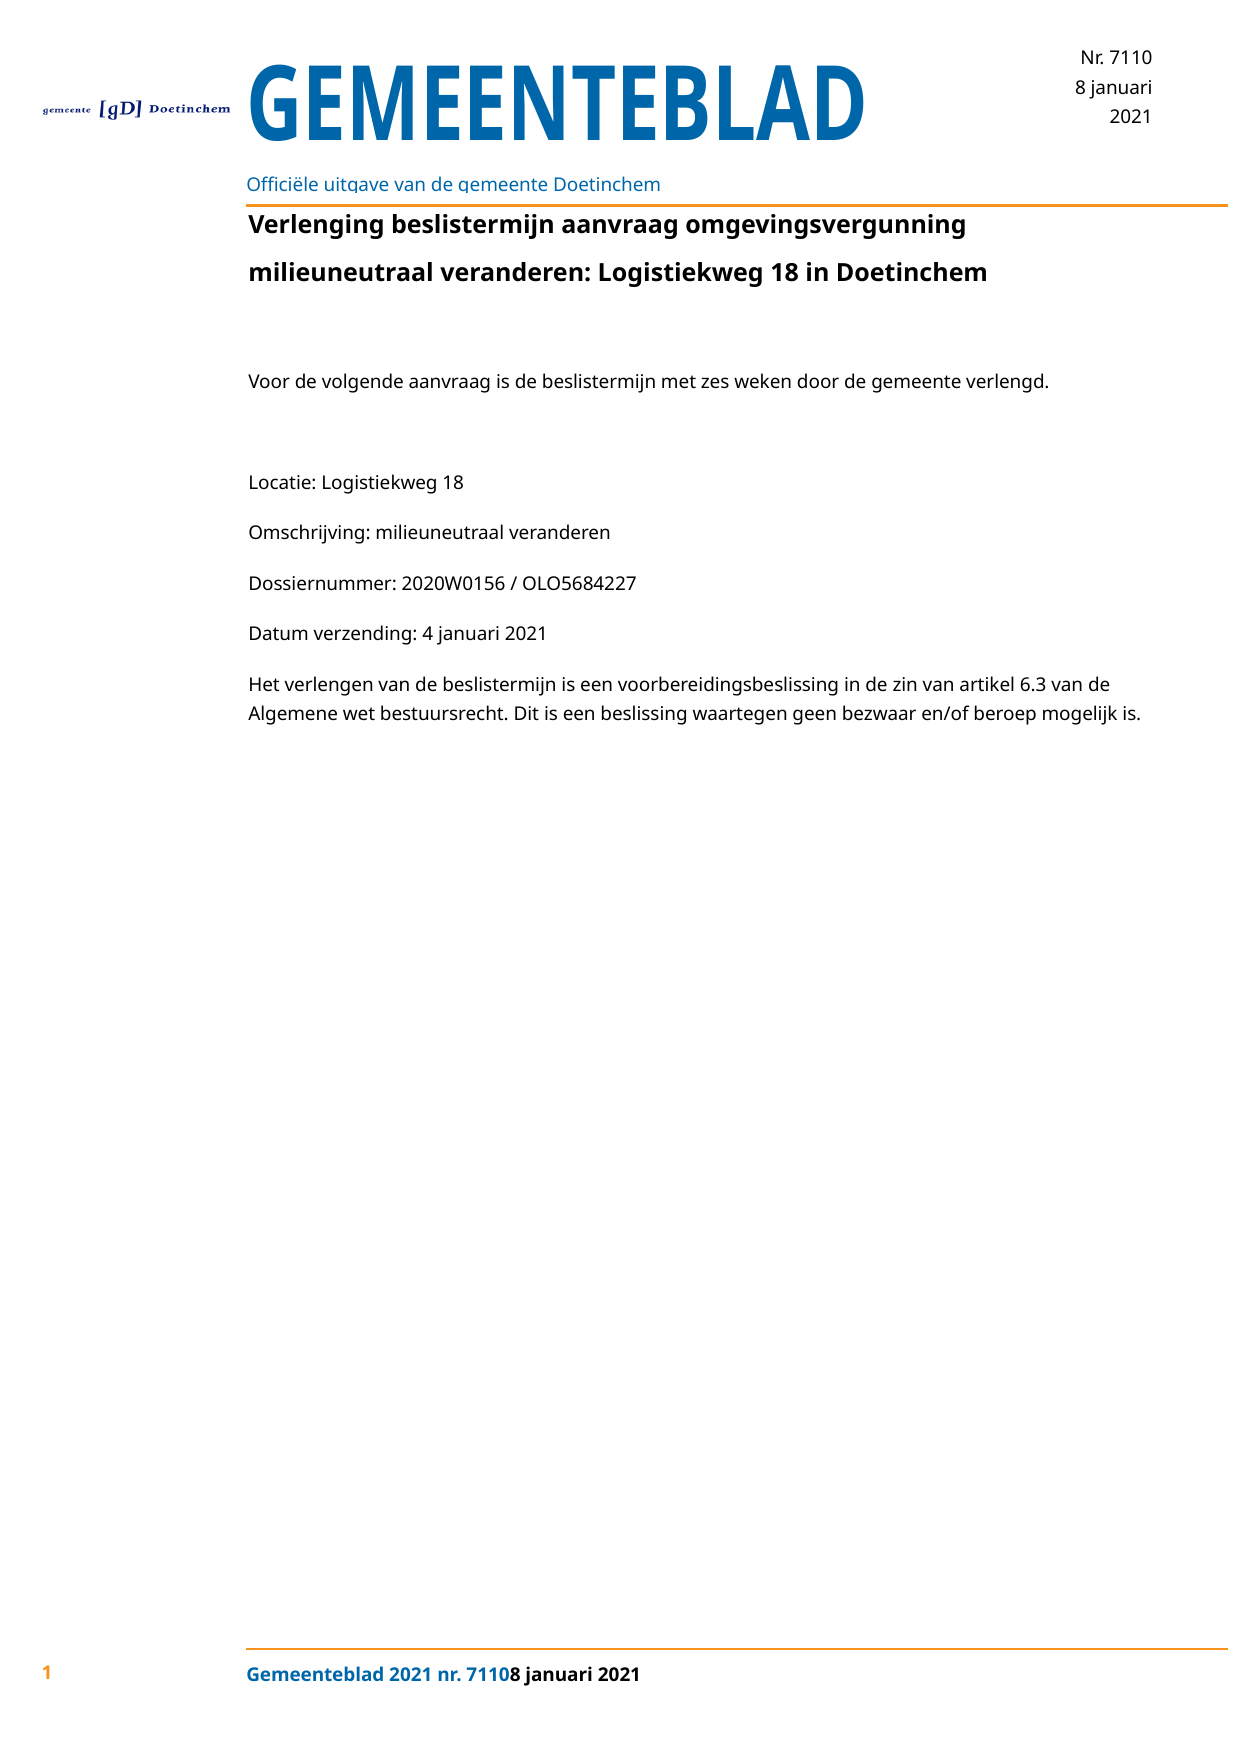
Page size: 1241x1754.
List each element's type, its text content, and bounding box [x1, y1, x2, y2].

text Datum verzending: 4 januari 2021 [248, 620, 1152, 646]
picture [41, 47, 231, 172]
text Het verlengen van de beslistermijn is een voorbereidingsbeslissing in de zin van artikel 6.3 van de Algemene wet bestuursrecht. Dit is een beslissing waartegen geen bezwaar en/of beroep mogelijk is. [248, 671, 1152, 726]
text Verlenging beslistermijn aanvraag omgevingsvergunning milieuneutraal veranderen: Logistiekweg 18 in Doetinchem [248, 207, 1152, 288]
text Voor de volgende aanvraag is de beslistermijn met zes weken door de gemeente verlengd. [248, 368, 1152, 394]
text Locatie: Logistiekweg 18 [248, 469, 1152, 495]
text Dossiernummer: 2020W0156 / OLO5684227 [248, 570, 1152, 596]
text Omschrijving: milieuneutraal veranderen [248, 519, 1152, 545]
